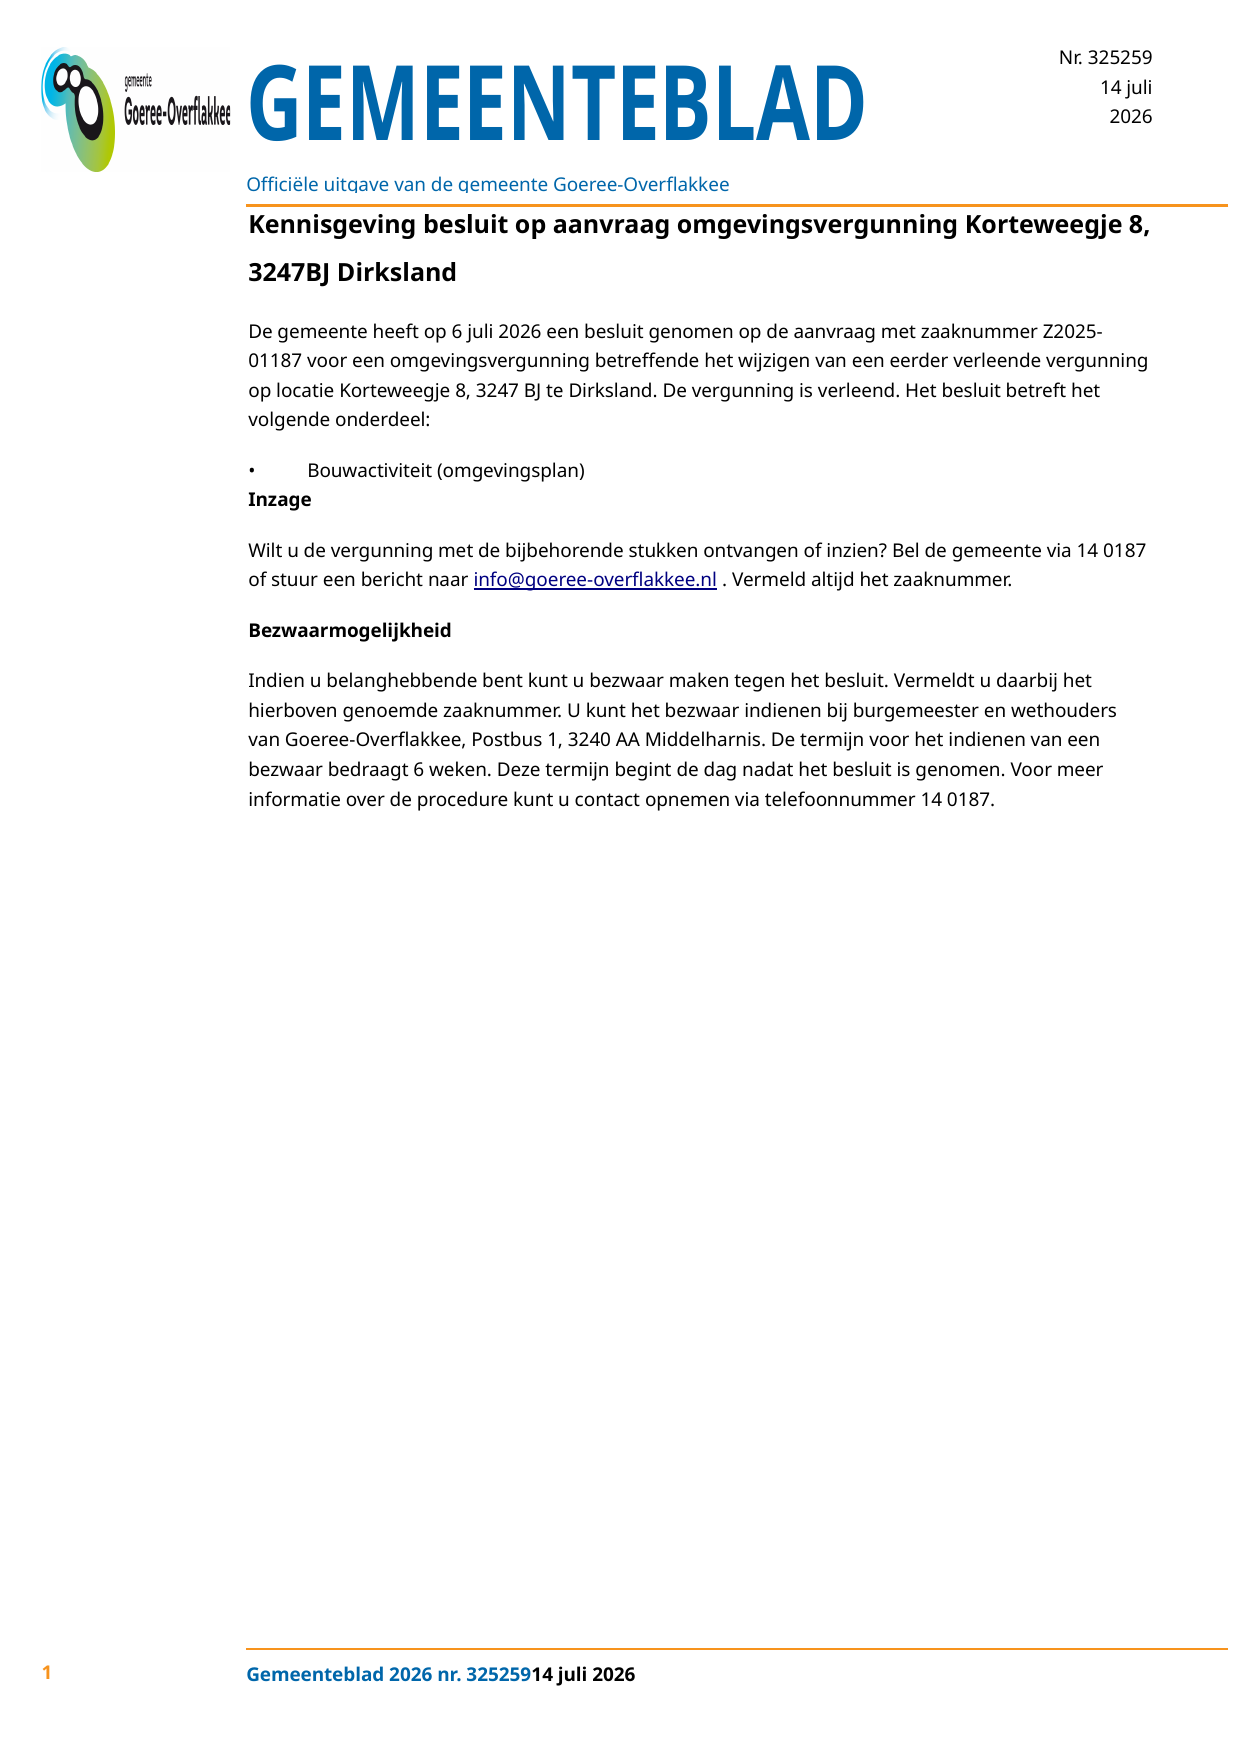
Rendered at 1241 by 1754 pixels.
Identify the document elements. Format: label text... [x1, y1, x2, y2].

text Bezwaarmogelijkheid [248, 617, 1152, 643]
picture [41, 47, 231, 172]
text Wilt u de vergunning met de bijbehorende stukken ontvangen of inzien? Bel de gemeente via 14 0187 of stuur een bericht naar info@goeree-overflakkee.nl . Vermeld altijd het zaaknummer. [248, 537, 1152, 592]
text Inzage [248, 487, 1152, 512]
list Bouwactiviteit (omgevingsplan) [248, 457, 1152, 483]
text Indien u belanghebbende bent kunt u bezwaar maken tegen het besluit. Vermeldt u daarbij het hierboven genoemde zaaknummer. U kunt het bezwaar indienen bij burgemeester en wethouders van Goeree-Overflakkee, Postbus 1, 3240 AA Middelharnis. De termijn voor het indienen van een bezwaar bedraagt 6 weken. Deze termijn begint de dag nadat het besluit is genomen. Voor meer informatie over de procedure kunt u contact opnemen via telefoonnummer 14 0187. [248, 667, 1152, 812]
text De gemeente heeft op 6 juli 2026 een besluit genomen op de aanvraag met zaaknummer Z2025-01187 voor een omgevingsvergunning betreffende het wijzigen van een eerder verleende vergunning op locatie Korteweegje 8, 3247 BJ te Dirksland. De vergunning is verleend. Het besluit betreft het volgende onderdeel: [248, 318, 1152, 432]
text Kennisgeving besluit op aanvraag omgevingsvergunning Korteweegje 8, 3247BJ Dirksland [248, 207, 1152, 288]
